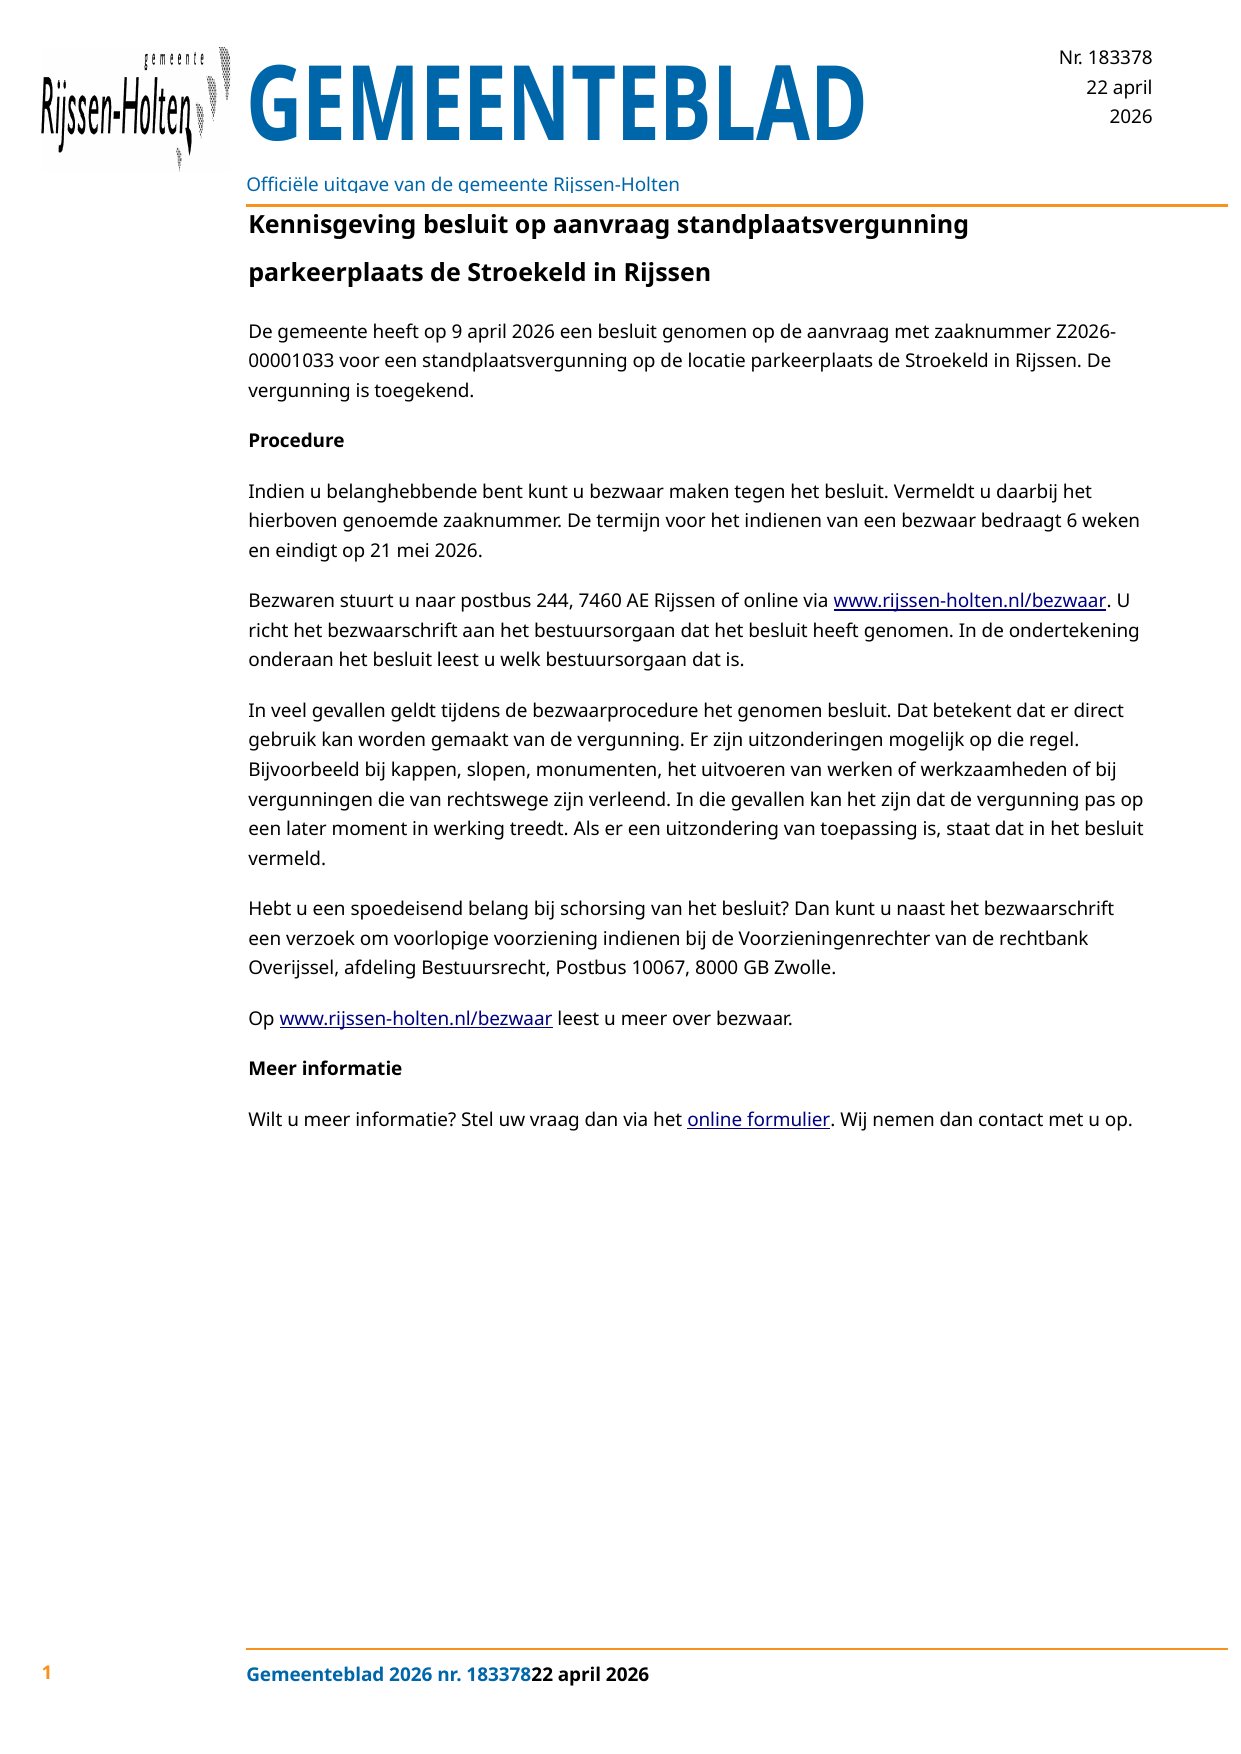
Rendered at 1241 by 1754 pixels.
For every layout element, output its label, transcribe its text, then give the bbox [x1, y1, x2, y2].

text Wilt u meer informatie? Stel uw vraag dan via het online formulier. Wij nemen dan contact met u op. [248, 1106, 1152, 1132]
text Kennisgeving besluit op aanvraag standplaatsvergunning parkeerplaats de Stroekeld in Rijssen [248, 207, 1152, 288]
text Procedure [248, 427, 1152, 453]
text Hebt u een spoedeisend belang bij schorsing van het besluit? Dan kunt u naast het bezwaarschrift een verzoek om voorlopige voorziening indienen bij de Voorzieningenrechter van de rechtbank Overijssel, afdeling Bestuursrecht, Postbus 10067, 8000 GB Zwolle. [248, 895, 1152, 980]
text De gemeente heeft op 9 april 2026 een besluit genomen op de aanvraag met zaaknummer Z2026-00001033 voor een standplaatsvergunning op de locatie parkeerplaats de Stroekeld in Rijssen. De vergunning is toegekend. [248, 318, 1152, 403]
text In veel gevallen geldt tijdens de bezwaarprocedure het genomen besluit. Dat betekent dat er direct gebruik kan worden gemaakt van de vergunning. Er zijn uitzonderingen mogelijk op die regel. Bijvoorbeeld bij kappen, slopen, monumenten, het uitvoeren van werken of werkzaamheden of bij vergunningen die van rechtswege zijn verleend. In die gevallen kan het zijn dat de vergunning pas op een later moment in werking treedt. Als er een uitzondering van toepassing is, staat dat in het besluit vermeld. [248, 697, 1152, 871]
picture [41, 47, 231, 172]
text Indien u belanghebbende bent kunt u bezwaar maken tegen het besluit. Vermeldt u daarbij het hierboven genoemde zaaknummer. De termijn voor het indienen van een bezwaar bedraagt 6 weken en eindigt op 21 mei 2026. [248, 478, 1152, 563]
text Bezwaren stuurt u naar postbus 244, 7460 AE Rijssen of online via www.rijssen-holten.nl/bezwaar. U richt het bezwaarschrift aan het bestuursorgaan dat het besluit heeft genomen. In de ondertekening onderaan het besluit leest u welk bestuursorgaan dat is. [248, 587, 1152, 672]
text Op www.rijssen-holten.nl/bezwaar leest u meer over bezwaar. [248, 1005, 1152, 1031]
text Meer informatie [248, 1055, 1152, 1081]
